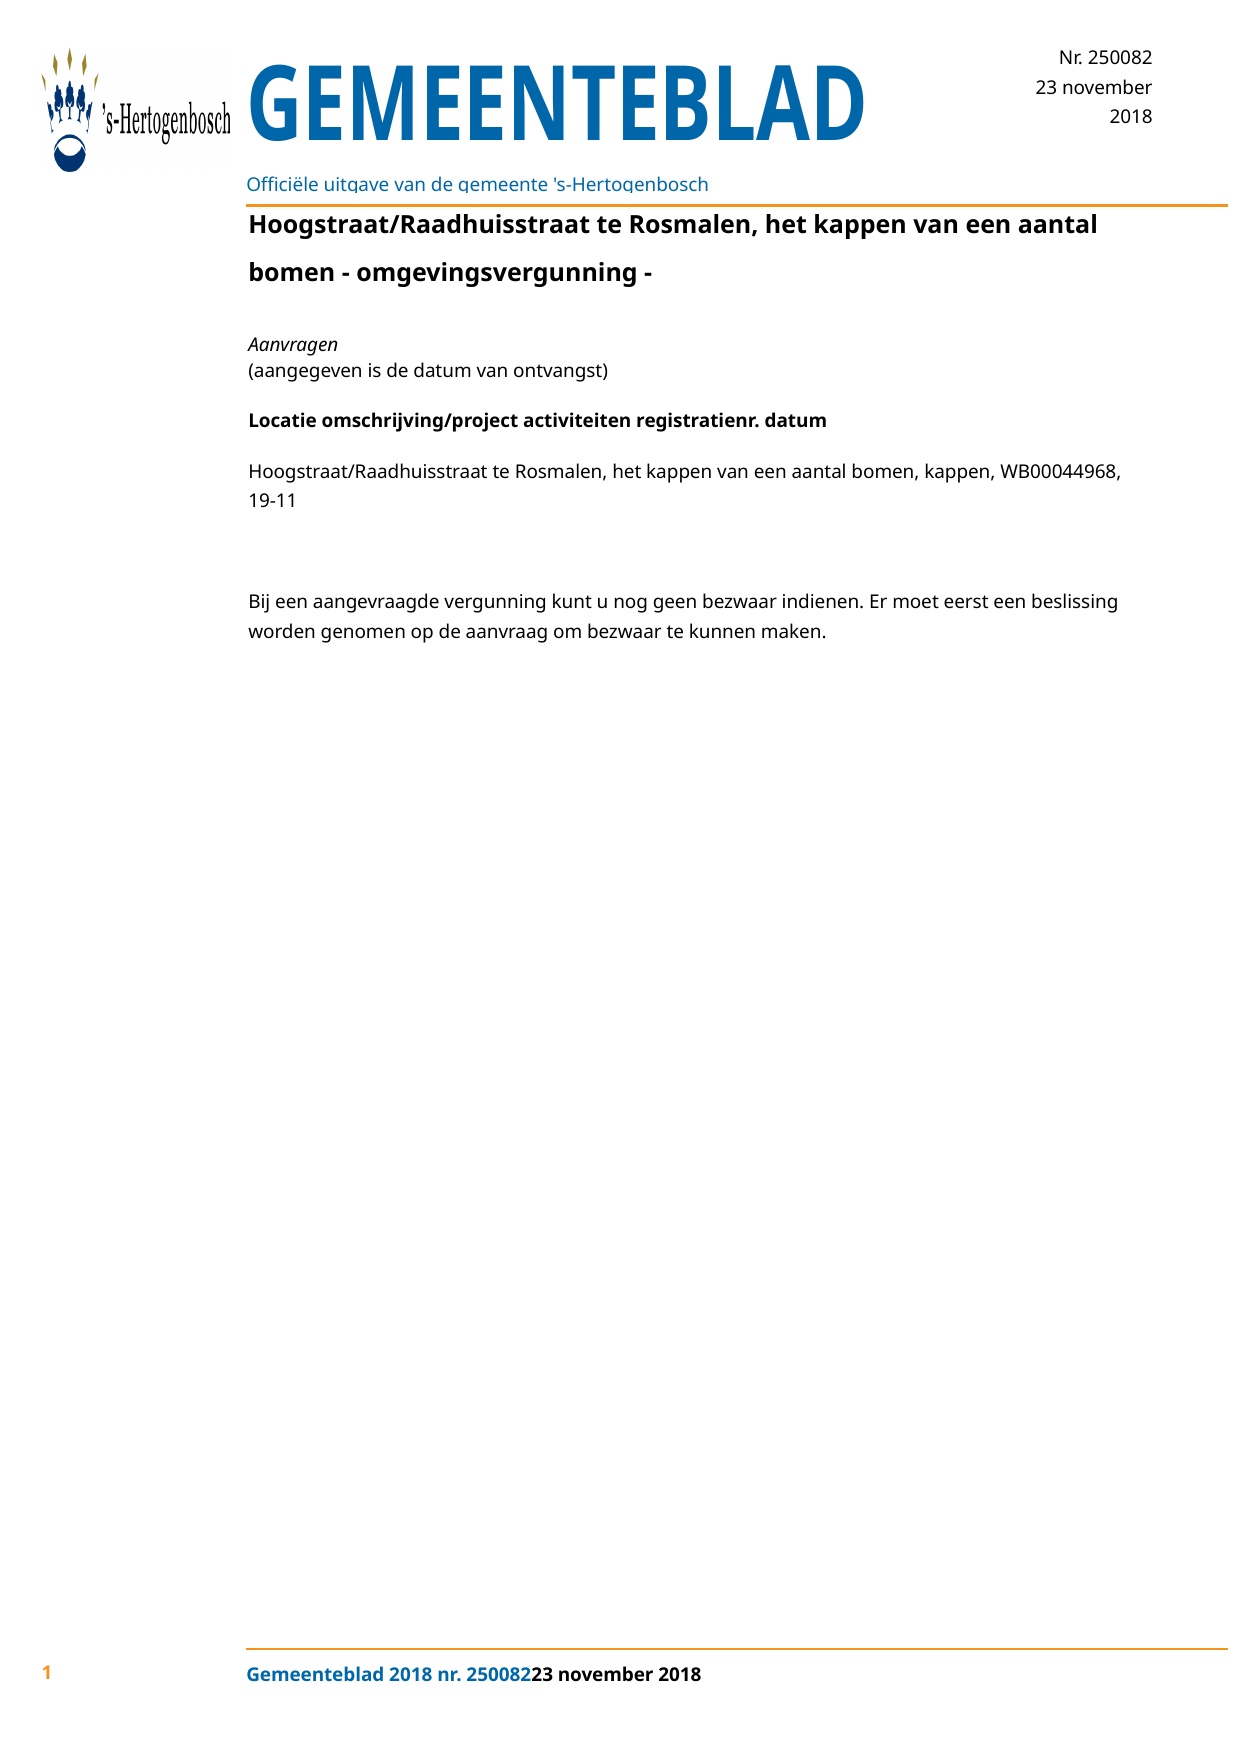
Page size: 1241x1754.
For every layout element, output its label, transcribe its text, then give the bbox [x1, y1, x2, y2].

text (aangegeven is de datum van ontvangst) [248, 357, 1152, 383]
text Hoogstraat/Raadhuisstraat te Rosmalen, het kappen van een aantal bomen, kappen, WB00044968, 19-11 [248, 458, 1152, 513]
picture [41, 47, 231, 172]
text Bij een aangevraagde vergunning kunt u nog geen bezwaar indienen. Er moet eerst een beslissing worden genomen op de aanvraag om bezwaar te kunnen maken. [248, 588, 1152, 644]
text Hoogstraat/Raadhuisstraat te Rosmalen, het kappen van een aantal bomen - omgevingsvergunning - [248, 207, 1152, 288]
text Aanvragen [248, 331, 1152, 357]
text Locatie omschrijving/project activiteiten registratienr. datum [248, 408, 1152, 433]
